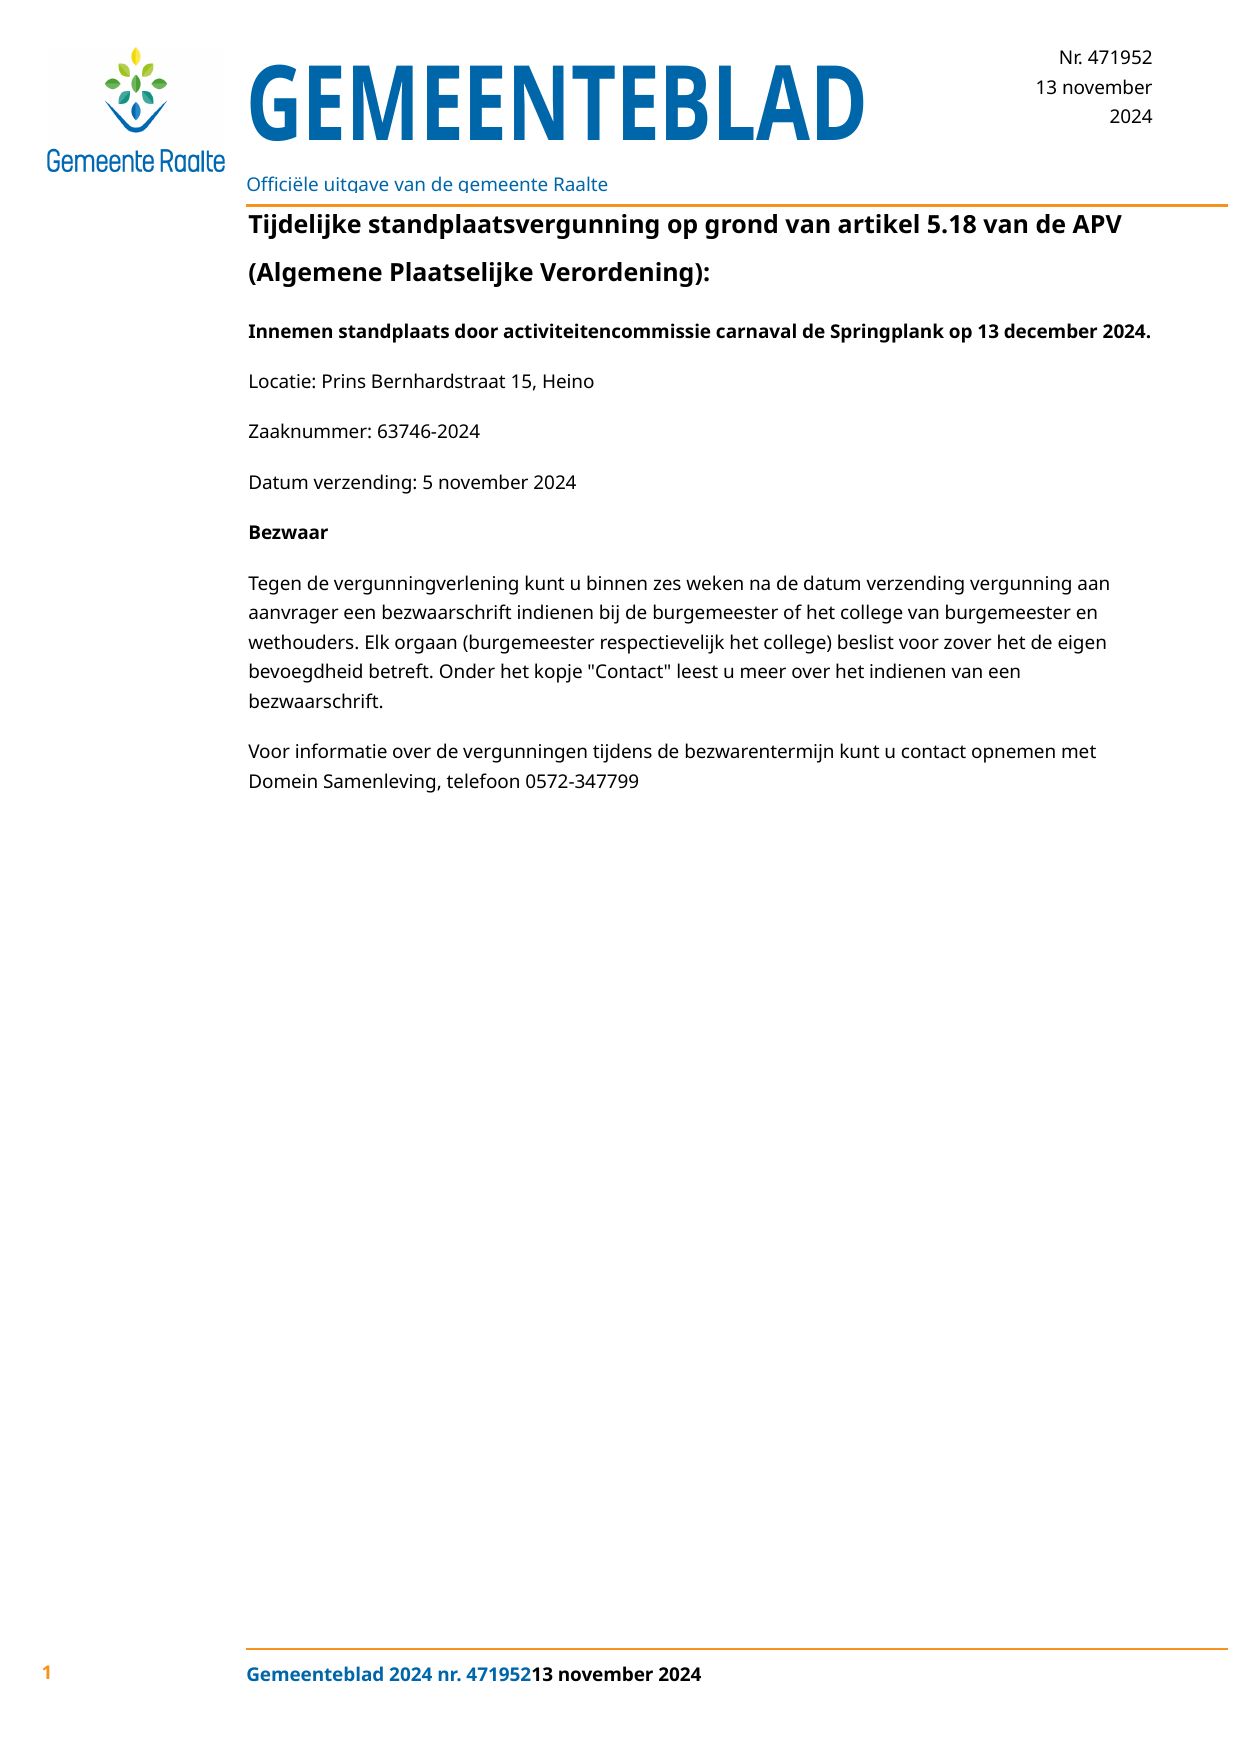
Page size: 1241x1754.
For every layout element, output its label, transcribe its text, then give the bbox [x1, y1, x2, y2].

text Tijdelijke standplaatsvergunning op grond van artikel 5.18 van de APV (Algemene Plaatselijke Verordening): [248, 207, 1152, 288]
text Datum verzending: 5 november 2024 [248, 469, 1152, 495]
text Locatie: Prins Bernhardstraat 15, Heino [248, 368, 1152, 394]
text Tegen de vergunningverlening kunt u binnen zes weken na de datum verzending vergunning aan aanvrager een bezwaarschrift indienen bij de burgemeester of het college van burgemeester en wethouders. Elk orgaan (burgemeester respectievelijk het college) beslist voor zover het de eigen bevoegdheid betreft. Onder het kopje "Contact" leest u meer over het indienen van een bezwaarschrift. [248, 570, 1152, 714]
picture [41, 47, 231, 172]
text Bezwaar [248, 519, 1152, 545]
text Innemen standplaats door activiteitencommissie carnaval de Springplank op 13 december 2024. [248, 318, 1152, 344]
text Voor informatie over de vergunningen tijdens de bezwarentermijn kunt u contact opnemen met Domein Samenleving, telefoon 0572-347799 [248, 739, 1152, 794]
text Zaaknummer: 63746-2024 [248, 419, 1152, 444]
